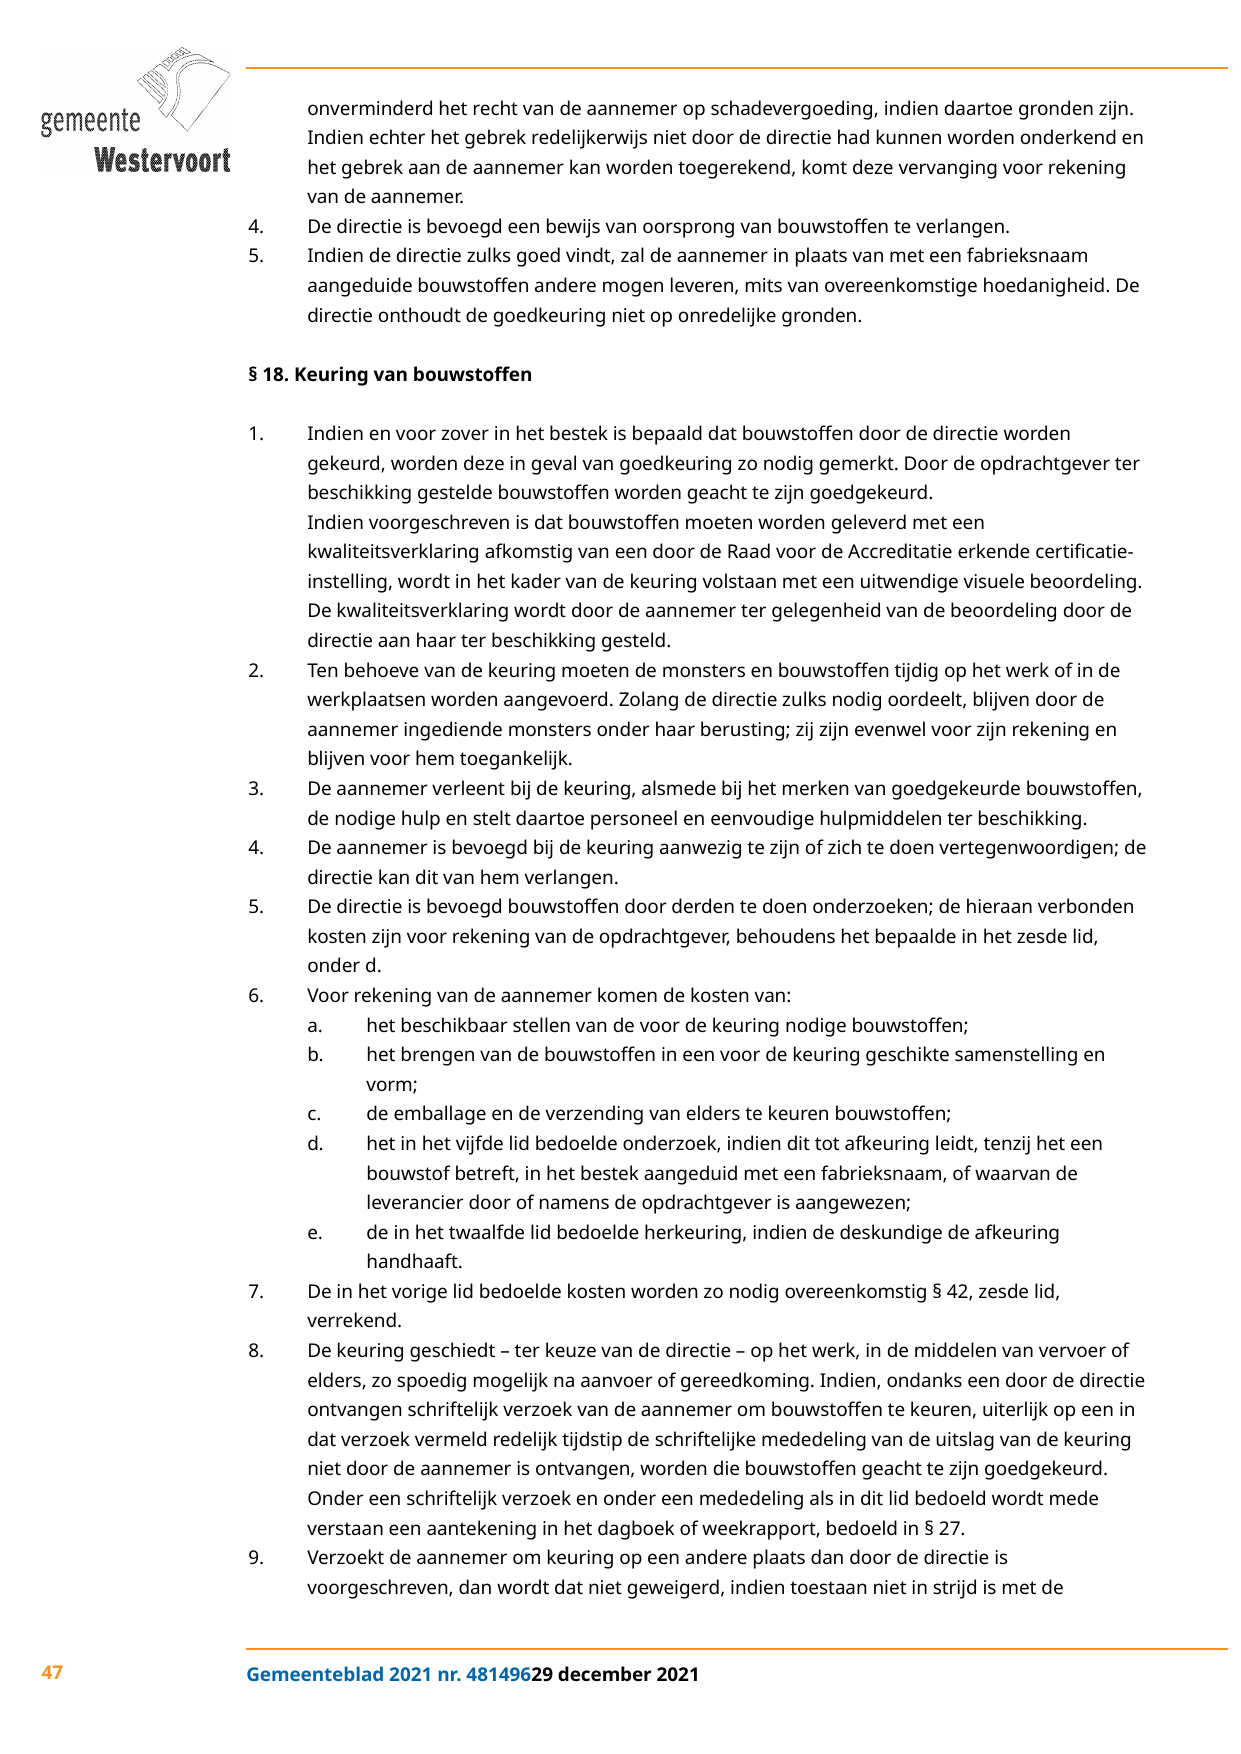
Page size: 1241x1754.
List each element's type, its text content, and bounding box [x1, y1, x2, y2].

list Indien de directie zulks goed vindt, zal de aannemer in plaats van met een fabrieksnaam aangeduide bouwstoffen andere mogen leveren, mits van overeenkomstige hoedanigheid. De directie onthoudt de goedkeuring niet op onredelijke gronden. [248, 243, 1152, 328]
list Voor rekening van de aannemer komen de kosten van: [248, 982, 1152, 1008]
list De directie is bevoegd bouwstoffen door derden te doen onderzoeken; de hieraan verbonden kosten zijn voor rekening van de opdrachtgever, behoudens het bepaalde in het zesde lid, onder d. [248, 893, 1152, 978]
list het beschikbaar stellen van de voor de keuring nodige bouwstoffen; [307, 1012, 1152, 1038]
list De keuring geschiedt – ter keuze van de directie – op het werk, in de middelen van vervoer of elders, zo spoedig mogelijk na aanvoer of gereedkoming. Indien, ondanks een door de directie ontvangen schriftelijk verzoek van de aannemer om bouwstoffen te keuren, uiterlijk op een in dat verzoek vermeld redelijk tijdstip de schriftelijke mededeling van de uitslag van de keuring niet door de aannemer is ontvangen, worden die bouwstoffen geacht te zijn goedgekeurd. Onder een schriftelijk verzoek en onder een mededeling als in dit lid bedoeld wordt mede verstaan een aantekening in het dagboek of weekrapport, bedoeld in § 27. [248, 1337, 1152, 1541]
list het in het vijfde lid bedoelde onderzoek, indien dit tot afkeuring leidt, tenzij het een bouwstof betreft, in het bestek aangeduid met een fabrieksnaam, of waarvan de leverancier door of namens de opdrachtgever is aangewezen; [307, 1130, 1152, 1215]
text § 18. Keuring van bouwstoffen [248, 361, 1152, 387]
list De aannemer is bevoegd bij de keuring aanwezig te zijn of zich te doen vertegenwoordigen; de directie kan dit van hem verlangen. [248, 834, 1152, 890]
list Verzoekt de aannemer om keuring op een andere plaats dan door de directie is voorgeschreven, dan wordt dat niet geweigerd, indien toestaan niet in strijd is met de [248, 1544, 1152, 1600]
list de in het twaalfde lid bedoelde herkeuring, indien de deskundige de afkeuring handhaaft. [307, 1219, 1152, 1274]
list het brengen van de bouwstoffen in een voor de keuring geschikte samenstelling en vorm; [307, 1041, 1152, 1097]
list Ten behoeve van de keuring moeten de monsters en bouwstoffen tijdig op het werk of in de werkplaatsen worden aangevoerd. Zolang de directie zulks nodig oordeelt, blijven door de aannemer ingediende monsters onder haar berusting; zij zijn evenwel voor zijn rekening en blijven voor hem toegankelijk. [248, 657, 1152, 771]
list onverminderd het recht van de aannemer op schadevergoeding, indien daartoe gronden zijn. Indien echter het gebrek redelijkerwijs niet door de directie had kunnen worden onderkend en het gebrek aan de aannemer kan worden toegerekend, komt deze vervanging voor rekening van de aannemer. [248, 95, 1152, 209]
list de emballage en de verzending van elders te keuren bouwstoffen; [307, 1101, 1152, 1126]
list De aannemer verleent bij de keuring, alsmede bij het merken van goedgekeurde bouwstoffen, de nodige hulp en stelt daartoe personeel en eenvoudige hulpmiddelen ter beschikking. [248, 775, 1152, 831]
list De directie is bevoegd een bewijs van oorsprong van bouwstoffen te verlangen. [248, 213, 1152, 239]
picture [41, 47, 231, 172]
list De in het vorige lid bedoelde kosten worden zo nodig overeenkomstig § 42, zesde lid, verrekend. [248, 1278, 1152, 1333]
list Indien en voor zover in het bestek is bepaald dat bouwstoffen door de directie worden gekeurd, worden deze in geval van goedkeuring zo nodig gemerkt. Door de opdrachtgever ter beschikking gestelde bouwstoffen worden geacht te zijn goedgekeurd. [248, 420, 1152, 505]
list Indien voorgeschreven is dat bouwstoffen moeten worden geleverd met een kwaliteitsverklaring afkomstig van een door de Raad voor de Accreditatie erkende certificatie-instelling, wordt in het kader van de keuring volstaan met een uitwendige visuele beoordeling. De kwaliteitsverklaring wordt door de aannemer ter gelegenheid van de beoordeling door de directie aan haar ter beschikking gesteld. [248, 509, 1152, 653]
